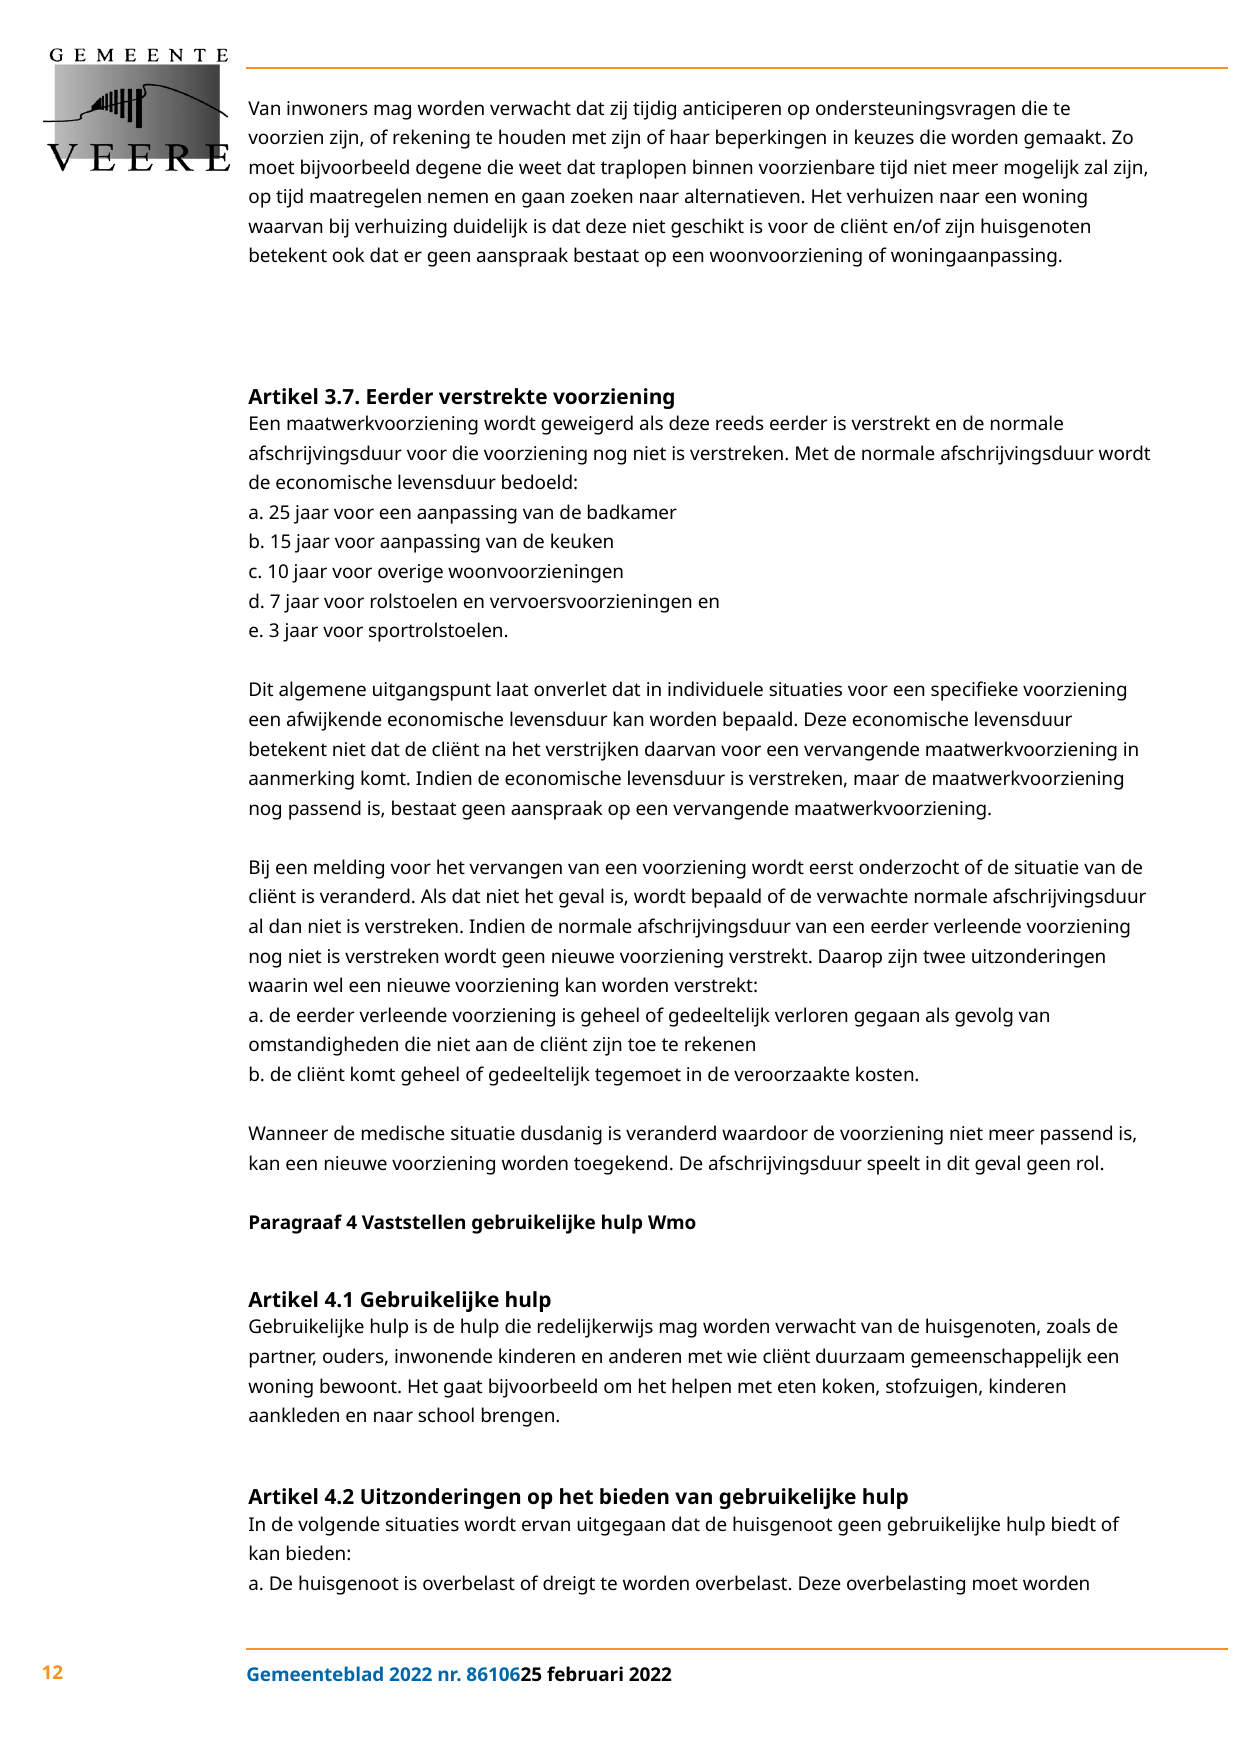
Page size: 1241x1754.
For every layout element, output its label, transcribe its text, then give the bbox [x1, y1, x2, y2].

text Artikel 4.1 Gebruikelijke hulp [248, 1285, 1152, 1314]
text Artikel 4.2 Uitzonderingen op het bieden van gebruikelijke hulp [248, 1482, 1152, 1511]
text a. De huisgenoot is overbelast of dreigt te worden overbelast. Deze overbelasting moet worden [248, 1570, 1152, 1596]
text Een maatwerkvoorziening wordt geweigerd als deze reeds eerder is verstrekt en de normale afschrijvingsduur voor die voorziening nog niet is verstreken. Met de normale afschrijvingsduur wordt de economische levensduur bedoeld: [248, 410, 1152, 495]
text a. 25 jaar voor een aanpassing van de badkamer [248, 499, 1152, 525]
text In de volgende situaties wordt ervan uitgegaan dat de huisgenoot geen gebruikelijke hulp biedt of kan bieden: [248, 1511, 1152, 1566]
text c. 10 jaar voor overige woonvoorzieningen [248, 558, 1152, 584]
text Gebruikelijke hulp is de hulp die redelijkerwijs mag worden verwacht van de huisgenoten, zoals de partner, ouders, inwonende kinderen en anderen met wie cliënt duurzaam gemeenschappelijk een woning bewoont. Het gaat bijvoorbeeld om het helpen met eten koken, stofzuigen, kinderen aankleden en naar school brengen. [248, 1314, 1152, 1428]
text e. 3 jaar voor sportrolstoelen. [248, 617, 1152, 643]
text Bij een melding voor het vervangen van een voorziening wordt eerst onderzocht of de situatie van de cliënt is veranderd. Als dat niet het geval is, wordt bepaald of de verwachte normale afschrijvingsduur al dan niet is verstreken. Indien de normale afschrijvingsduur van een eerder verleende voorziening nog niet is verstreken wordt geen nieuwe voorziening verstrekt. Daarop zijn twee uitzonderingen waarin wel een nieuwe voorziening kan worden verstrekt: [248, 854, 1152, 998]
text Paragraaf 4 Vaststellen gebruikelijke hulp Wmo [248, 1209, 1152, 1235]
text Dit algemene uitgangspunt laat onverlet dat in individuele situaties voor een specifieke voorziening een afwijkende economische levensduur kan worden bepaald. Deze economische levensduur betekent niet dat de cliënt na het verstrijken daarvan voor een vervangende maatwerkvoorziening in aanmerking komt. Indien de economische levensduur is verstreken, maar de maatwerkvoorziening nog passend is, bestaat geen aanspraak op een vervangende maatwerkvoorziening. [248, 677, 1152, 821]
text d. 7 jaar voor rolstoelen en vervoersvoorzieningen en [248, 588, 1152, 613]
text Artikel 3.7. Eerder verstrekte voorziening [248, 382, 1152, 410]
picture [41, 47, 231, 172]
text Wanneer de medische situatie dusdanig is veranderd waardoor de voorziening niet meer passend is, kan een nieuwe voorziening worden toegekend. De afschrijvingsduur speelt in dit geval geen rol. [248, 1120, 1152, 1176]
text Van inwoners mag worden verwacht dat zij tijdig anticiperen op ondersteuningsvragen die te voorzien zijn, of rekening te houden met zijn of haar beperkingen in keuzes die worden gemaakt. Zo moet bijvoorbeeld degene die weet dat traplopen binnen voorzienbare tijd niet meer mogelijk zal zijn, op tijd maatregelen nemen en gaan zoeken naar alternatieven. Het verhuizen naar een woning waarvan bij verhuizing duidelijk is dat deze niet geschikt is voor de cliënt en/of zijn huisgenoten betekent ook dat er geen aanspraak bestaat op een woonvoorziening of woningaanpassing. [248, 95, 1152, 268]
text a. de eerder verleende voorziening is geheel of gedeeltelijk verloren gegaan als gevolg van omstandigheden die niet aan de cliënt zijn toe te rekenen [248, 1002, 1152, 1057]
text b. 15 jaar voor aanpassing van de keuken [248, 529, 1152, 554]
text b. de cliënt komt geheel of gedeeltelijk tegemoet in de veroorzaakte kosten. [248, 1061, 1152, 1087]
